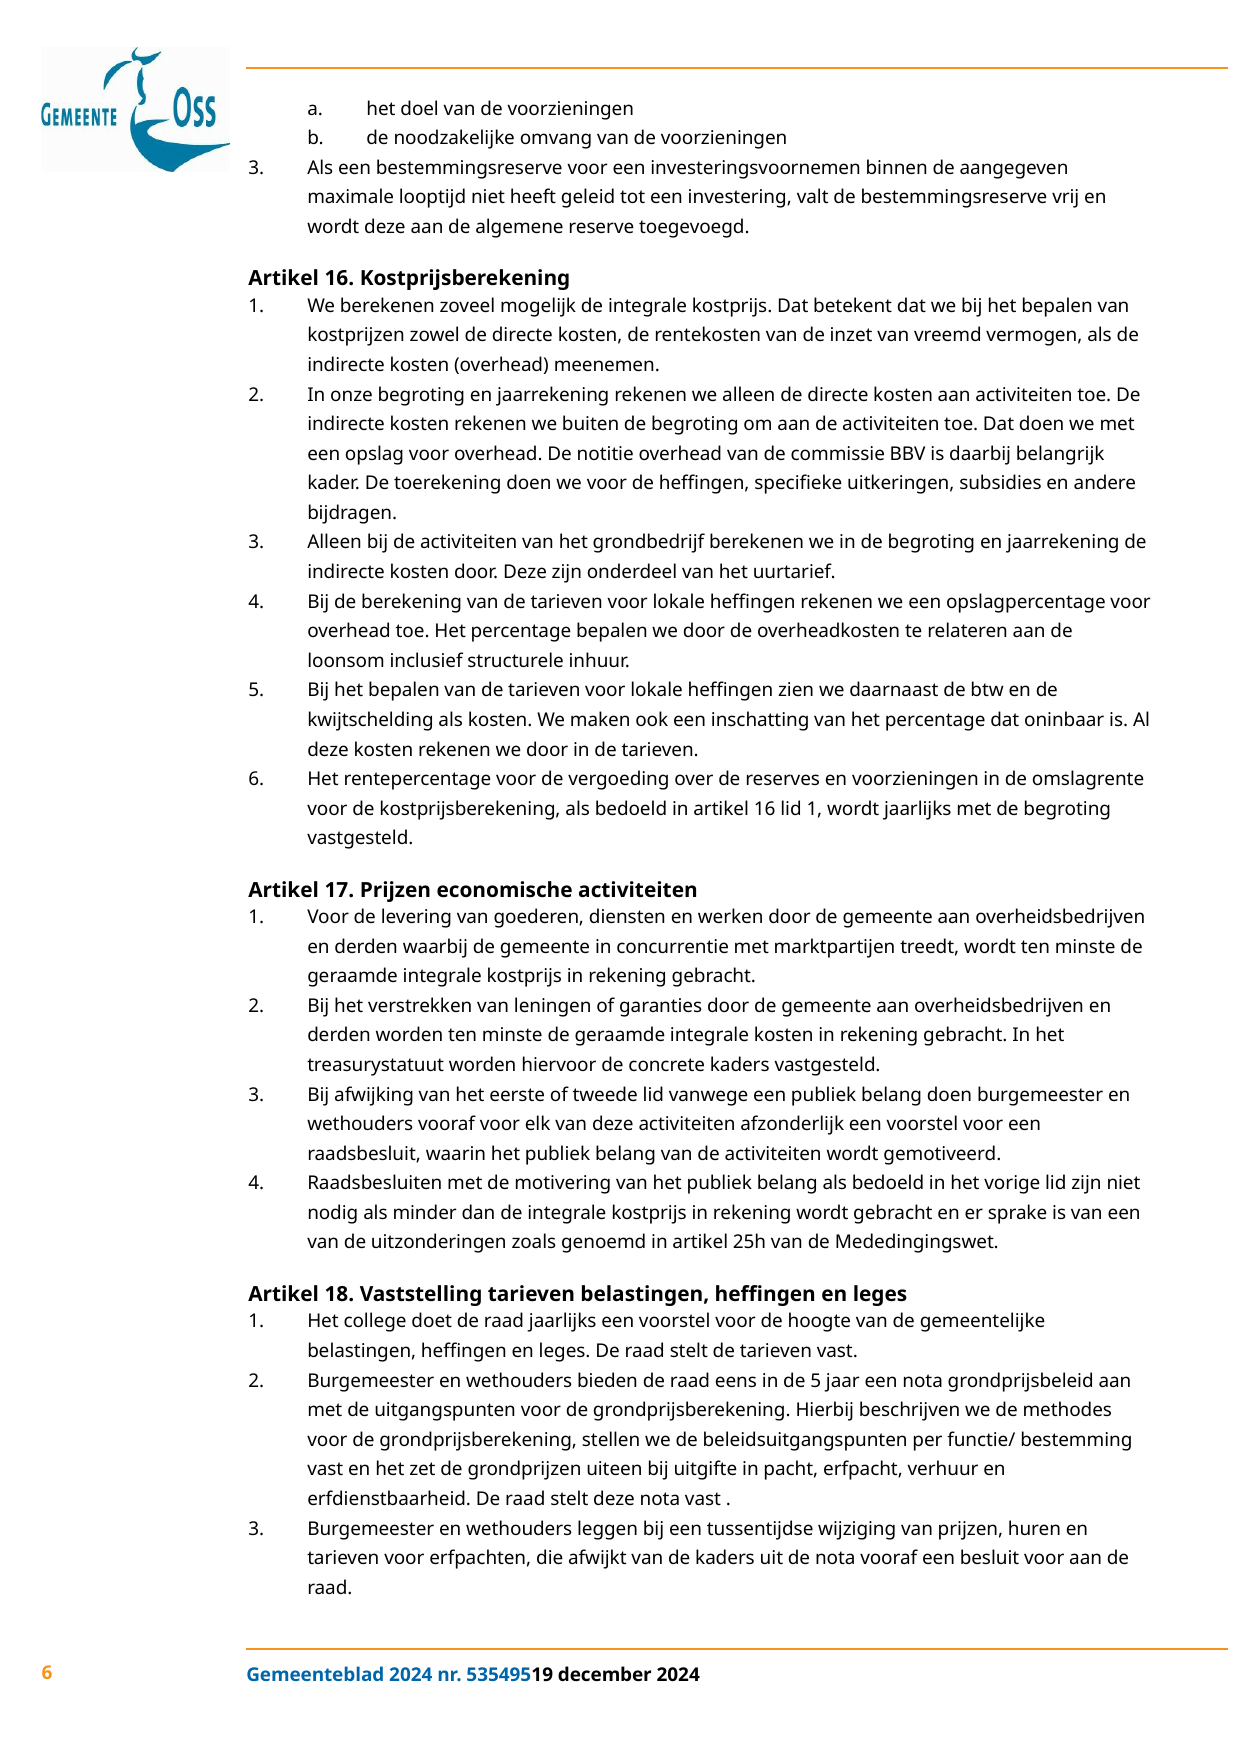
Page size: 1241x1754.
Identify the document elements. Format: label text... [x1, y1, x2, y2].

list Raadsbesluiten met de motivering van het publiek belang als bedoeld in het vorige lid zijn niet nodig als minder dan de integrale kostprijs in rekening wordt gebracht en er sprake is van een van de uitzonderingen zoals genoemd in artikel 25h van de Mededingingswet. [248, 1169, 1152, 1254]
list Alleen bij de activiteiten van het grondbedrijf berekenen we in de begroting en jaarrekening de indirecte kosten door. Deze zijn onderdeel van het uurtarief. [248, 529, 1152, 584]
list Bij het bepalen van de tarieven voor lokale heffingen zien we daarnaast de btw en de kwijtschelding als kosten. We maken ook een inschatting van het percentage dat oninbaar is. Al deze kosten rekenen we door in de tarieven. [248, 677, 1152, 761]
text Artikel 16. Kostprijsberekening [248, 263, 1152, 292]
list In onze begroting en jaarrekening rekenen we alleen de directe kosten aan activiteiten toe. De indirecte kosten rekenen we buiten de begroting om aan de activiteiten toe. Dat doen we met een opslag voor overhead. De notitie overhead van de commissie BBV is daarbij belangrijk kader. De toerekening doen we voor de heffingen, specifieke uitkeringen, subsidies en andere bijdragen. [248, 381, 1152, 525]
list Het college doet de raad jaarlijks een voorstel voor de hoogte van de gemeentelijke belastingen, heffingen en leges. De raad stelt de tarieven vast. [248, 1308, 1152, 1363]
list de noodzakelijke omvang van de voorzieningen [307, 124, 1152, 150]
picture [41, 47, 231, 172]
text Artikel 18. Vaststelling tarieven belastingen, heffingen en leges [248, 1279, 1152, 1308]
text Artikel 17. Prijzen economische activiteiten [248, 875, 1152, 903]
list Het rentepercentage voor de vergoeding over de reserves en voorzieningen in de omslagrente voor de kostprijsberekening, als bedoeld in artikel 16 lid 1, wordt jaarlijks met de begroting vastgesteld. [248, 765, 1152, 850]
list Burgemeester en wethouders leggen bij een tussentijdse wijziging van prijzen, huren en tarieven voor erfpachten, die afwijkt van de kaders uit de nota vooraf een besluit voor aan de raad. [248, 1515, 1152, 1599]
list Als een bestemmingsreserve voor een investeringsvoornemen binnen de aangegeven maximale looptijd niet heeft geleid tot een investering, valt de bestemmingsreserve vrij en wordt deze aan de algemene reserve toegevoegd. [248, 154, 1152, 239]
list het doel van de voorzieningen [307, 95, 1152, 121]
list Bij afwijking van het eerste of tweede lid vanwege een publiek belang doen burgemeester en wethouders vooraf voor elk van deze activiteiten afzonderlijk een voorstel voor een raadsbesluit, waarin het publiek belang van de activiteiten wordt gemotiveerd. [248, 1081, 1152, 1166]
list Burgemeester en wethouders bieden de raad eens in de 5 jaar een nota grondprijsbeleid aan met de uitgangspunten voor de grondprijsberekening. Hierbij beschrijven we de methodes voor de grondprijsberekening, stellen we de beleidsuitgangspunten per functie/ bestemming vast en het zet de grondprijzen uiteen bij uitgifte in pacht, erfpacht, verhuur en erfdienstbaarheid. De raad stelt deze nota vast . [248, 1367, 1152, 1511]
list Bij het verstrekken van leningen of garanties door de gemeente aan overheidsbedrijven en derden worden ten minste de geraamde integrale kosten in rekening gebracht. In het treasurystatuut worden hiervoor de concrete kaders vastgesteld. [248, 992, 1152, 1077]
list We berekenen zoveel mogelijk de integrale kostprijs. Dat betekent dat we bij het bepalen van kostprijzen zowel de directe kosten, de rentekosten van de inzet van vreemd vermogen, als de indirecte kosten (overhead) meenemen. [248, 292, 1152, 377]
list Bij de berekening van de tarieven voor lokale heffingen rekenen we een opslagpercentage voor overhead toe. Het percentage bepalen we door de overheadkosten te relateren aan de loonsom inclusief structurele inhuur. [248, 588, 1152, 673]
list Voor de levering van goederen, diensten en werken door de gemeente aan overheidsbedrijven en derden waarbij de gemeente in concurrentie met marktpartijen treedt, wordt ten minste de geraamde integrale kostprijs in rekening gebracht. [248, 903, 1152, 988]
